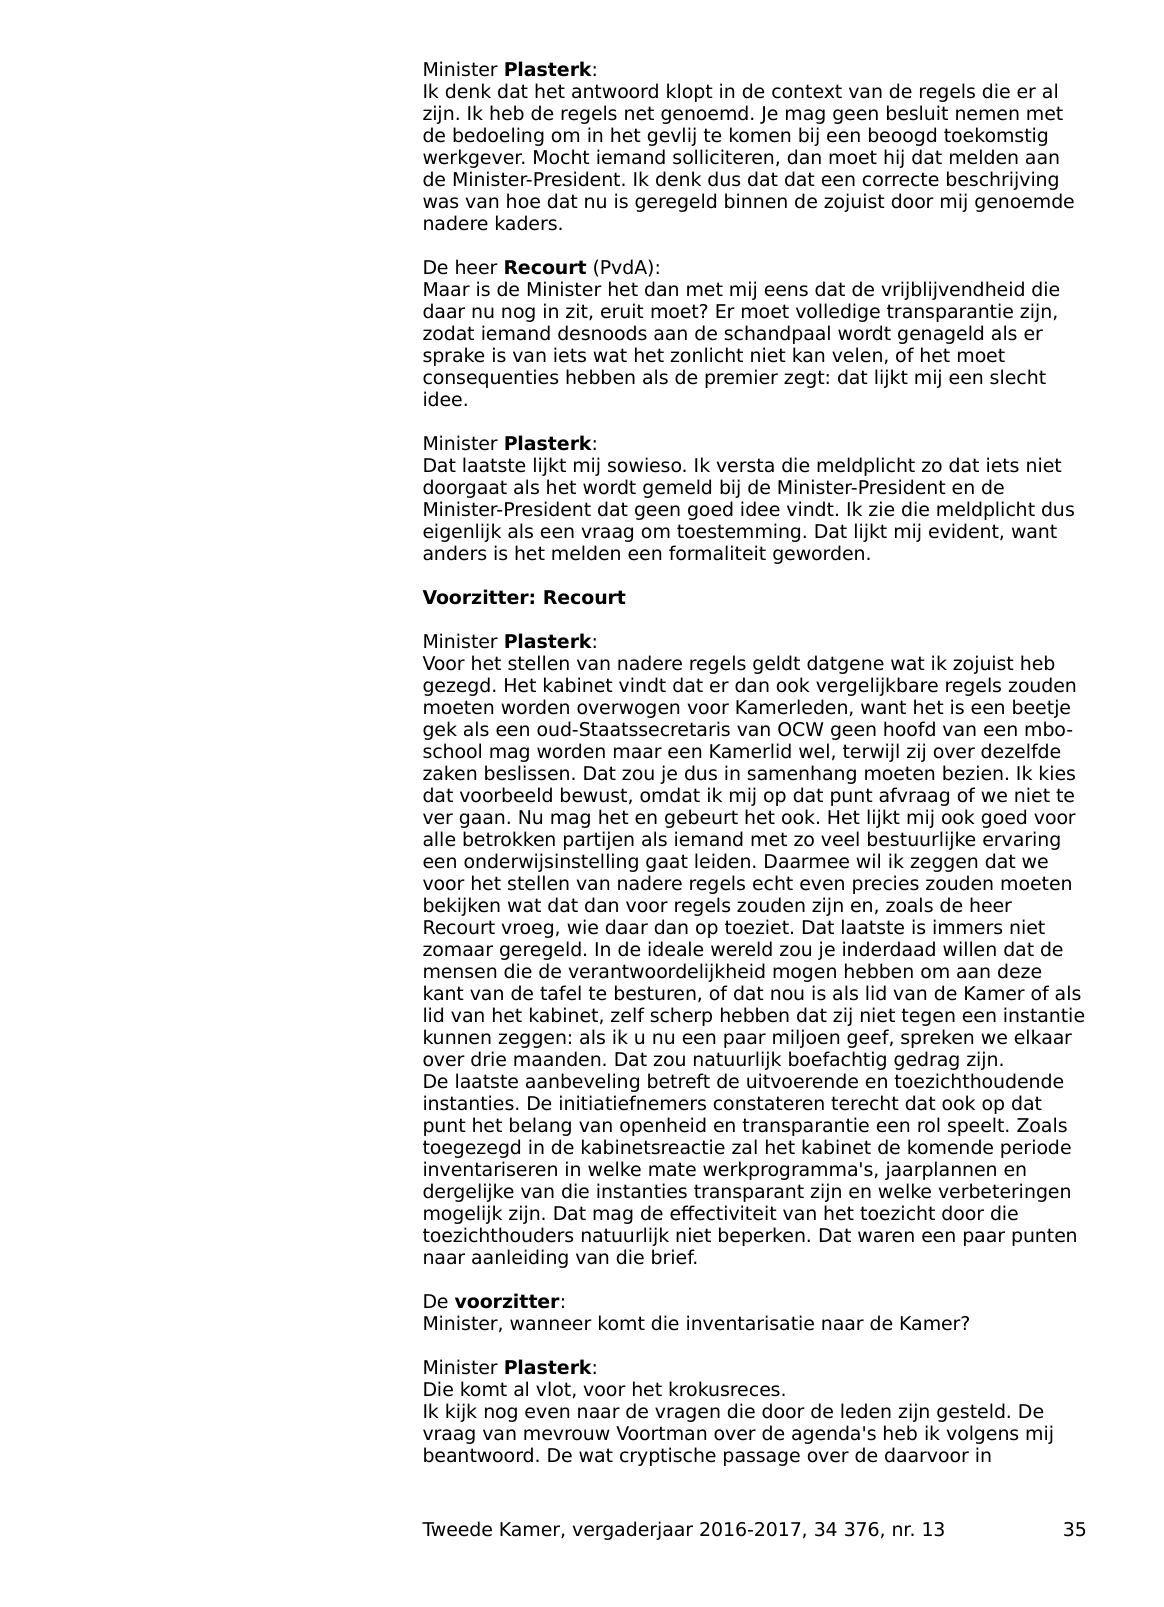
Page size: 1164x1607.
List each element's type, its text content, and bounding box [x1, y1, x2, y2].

text Maar is de Minister het dan met mij eens dat de vrijblijvendheid die daar nu nog in zit, eruit moet? Er moet volledige transparantie zijn, zodat iemand desnoods aan de schandpaal wordt genageld als er sprake is van iets wat het zonlicht niet kan velen, of het moet consequenties hebben als de premier zegt: dat lijkt mij een slecht idee. [422, 279, 1087, 411]
text Voor het stellen van nadere regels geldt datgene wat ik zojuist heb gezegd. Het kabinet vindt dat er dan ook vergelijkbare regels zouden moeten worden overwogen voor Kamerleden, want het is een beetje gek als een oud-Staatssecretaris van OCW geen hoofd van een mbo-school mag worden maar een Kamerlid wel, terwijl zij over dezelfde zaken beslissen. Dat zou je dus in samenhang moeten bezien. Ik kies dat voorbeeld bewust, omdat ik mij op dat punt afvraag of we niet te ver gaan. Nu mag het en gebeurt het ook. Het lijkt mij ook goed voor alle betrokken partijen als iemand met zo veel bestuurlijke ervaring een onderwijsinstelling gaat leiden. Daarmee wil ik zeggen dat we voor het stellen van nadere regels echt even precies zouden moeten bekijken wat dat dan voor regels zouden zijn en, zoals de heer Recourt vroeg, wie daar dan op toeziet. Dat laatste is immers niet zomaar geregeld. In de ideale wereld zou je inderdaad willen dat de mensen die de verantwoordelijkheid mogen hebben om aan deze kant van de tafel te besturen, of dat nou is als lid van de Kamer of als lid van het kabinet, zelf scherp hebben dat zij niet tegen een instantie kunnen zeggen: als ik u nu een paar miljoen geef, spreken we elkaar over drie maanden. Dat zou natuurlijk boefachtig gedrag zijn. [422, 653, 1087, 1071]
text Ik denk dat het antwoord klopt in de context van de regels die er al zijn. Ik heb de regels net genoemd. Je mag geen besluit nemen met de bedoeling om in het gevlij te komen bij een beoogd toekomstig werkgever. Mocht iemand solliciteren, dan moet hij dat melden aan de Minister-President. Ik denk dus dat dat een correcte beschrijving was van hoe dat nu is geregeld binnen de zojuist door mij genoemde nadere kaders. [422, 81, 1087, 235]
text De heer Recourt (PvdA): [422, 257, 1087, 279]
text Minister Plasterk: [422, 59, 1087, 81]
subtitle Voorzitter: Recourt [422, 587, 1087, 609]
text Minister Plasterk: [422, 631, 1087, 653]
text De laatste aanbeveling betreft de uitvoerende en toezichthoudende instanties. De initiatiefnemers constateren terecht dat ook op dat punt het belang van openheid en transparantie een rol speelt. Zoals toegezegd in de kabinetsreactie zal het kabinet de komende periode inventariseren in welke mate werkprogramma's, jaarplannen en dergelijke van die instanties transparant zijn en welke verbeteringen mogelijk zijn. Dat mag de effectiviteit van het toezicht door die toezichthouders natuurlijk niet beperken. Dat waren een paar punten naar aanleiding van die brief. [422, 1071, 1087, 1269]
text Minister Plasterk: [422, 1357, 1087, 1379]
text Minister, wanneer komt die inventarisatie naar de Kamer? [422, 1313, 1087, 1335]
text Die komt al vlot, voor het krokusreces. [422, 1379, 1087, 1401]
text Minister Plasterk: [422, 433, 1087, 455]
text Ik kijk nog even naar de vragen die door de leden zijn gesteld. De vraag van mevrouw Voortman over de agenda's heb ik volgens mij beantwoord. De wat cryptische passage over de daarvoor in [422, 1401, 1087, 1467]
text Dat laatste lijkt mij sowieso. Ik versta die meldplicht zo dat iets niet doorgaat als het wordt gemeld bij de Minister-President en de Minister-President dat geen goed idee vindt. Ik zie die meldplicht dus eigenlijk als een vraag om toestemming. Dat lijkt mij evident, want anders is het melden een formaliteit geworden. [422, 455, 1087, 565]
text De voorzitter: [422, 1291, 1087, 1313]
